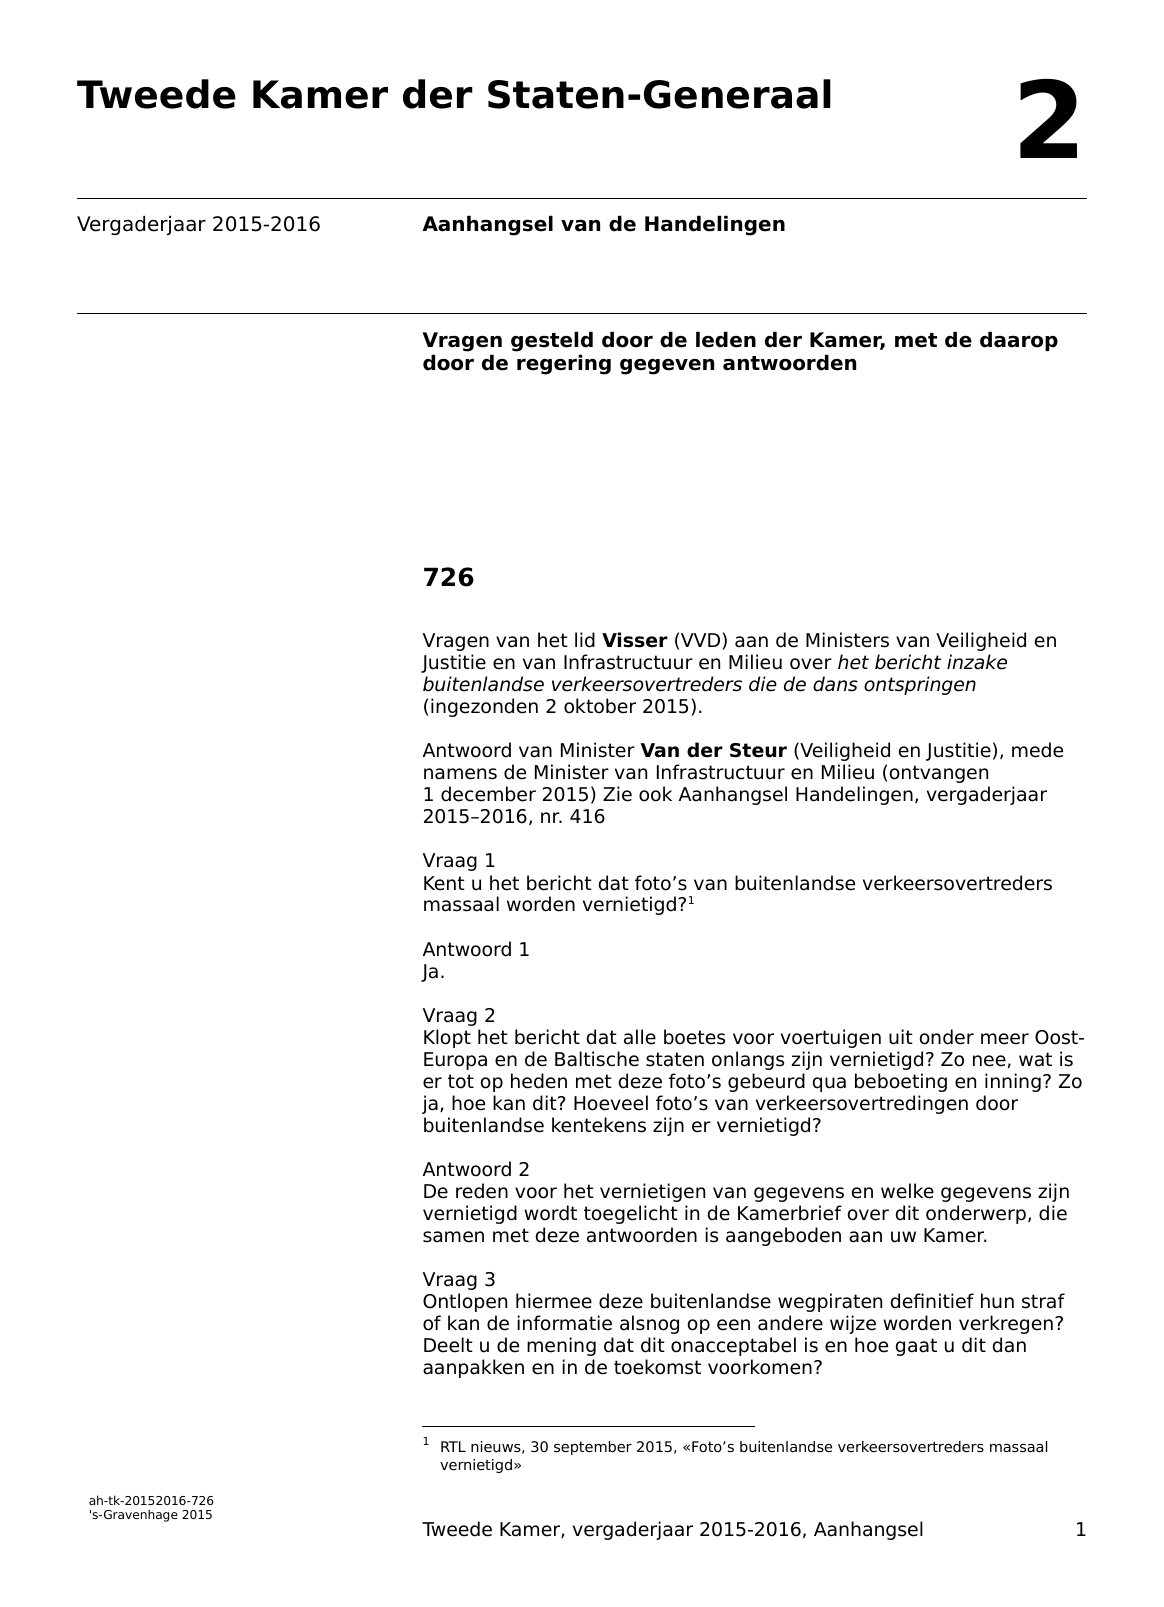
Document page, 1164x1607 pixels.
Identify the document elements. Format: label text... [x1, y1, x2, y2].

text RTL nieuws, 30 september 2015, «Foto’s buitenlandse verkeersovertreders massaal vernietigd» [422, 1435, 1087, 1474]
text Antwoord van Minister Van der Steur (Veiligheid en Justitie), mede namens de Minister van Infrastructuur en Milieu (ontvangen 1 december 2015) Zie ook Aanhangsel Handelingen, vergaderjaar 2015–2016, nr. 416 [422, 740, 1087, 828]
table_header 2 [886, 59, 1087, 198]
text Vraag 2 [422, 1005, 1087, 1027]
text De reden voor het vernietigen van gegevens en welke gegevens zijn vernietigd wordt toegelicht in de Kamerbrief over dit onderwerp, die samen met deze antwoorden is aangeboden aan uw Kamer. [422, 1181, 1087, 1247]
text Ja. [422, 961, 1087, 982]
text ah-tk-20152016-726 [88, 1494, 323, 1508]
text Ontlopen hiermee deze buitenlandse wegpiraten definitief hun straf of kan de informatie alsnog op een andere wijze worden verkregen? Deelt u de mening dat dit onacceptabel is en hoe gaat u dit dan aanpakken en in de toekomst voorkomen? [422, 1291, 1087, 1379]
table_cell Aanhangsel van de Handelingen [422, 199, 1087, 313]
text Klopt het bericht dat alle boetes voor voertuigen uit onder meer Oost-Europa en de Baltische staten onlangs zijn vernietigd? Zo nee, wat is er tot op heden met deze foto’s gebeurd qua beboeting en inning? Zo ja, hoe kan dit? Hoeveel foto’s van verkeersovertredingen door buitenlandse kentekens zijn er vernietigd? [422, 1027, 1087, 1137]
text Vraag 1 [422, 850, 1087, 872]
text 726 [422, 563, 1087, 592]
text Vragen van het lid Visser (VVD) aan de Ministers van Veiligheid en Justitie en van Infrastructuur en Milieu over het bericht inzake buitenlandse verkeersovertreders die de dans ontspringen (ingezonden 2 oktober 2015). [422, 630, 1087, 718]
table_cell [77, 314, 422, 375]
text Vraag 3 [422, 1269, 1087, 1291]
text Kent u het bericht dat foto’s van buitenlandse verkeersovertreders massaal worden vernietigd? [422, 872, 1087, 916]
text Antwoord 2 [422, 1159, 1087, 1181]
table_cell Vergaderjaar 2015-2016 [77, 199, 422, 313]
table_header Tweede Kamer der Staten-Generaal [77, 59, 886, 198]
text 's-Gravenhage 2015 [88, 1508, 323, 1522]
table_cell Vragen gesteld door de leden der Kamer, met de daarop door de regering gegeven antwoorden [422, 314, 1087, 375]
text Antwoord 1 [422, 938, 1087, 961]
